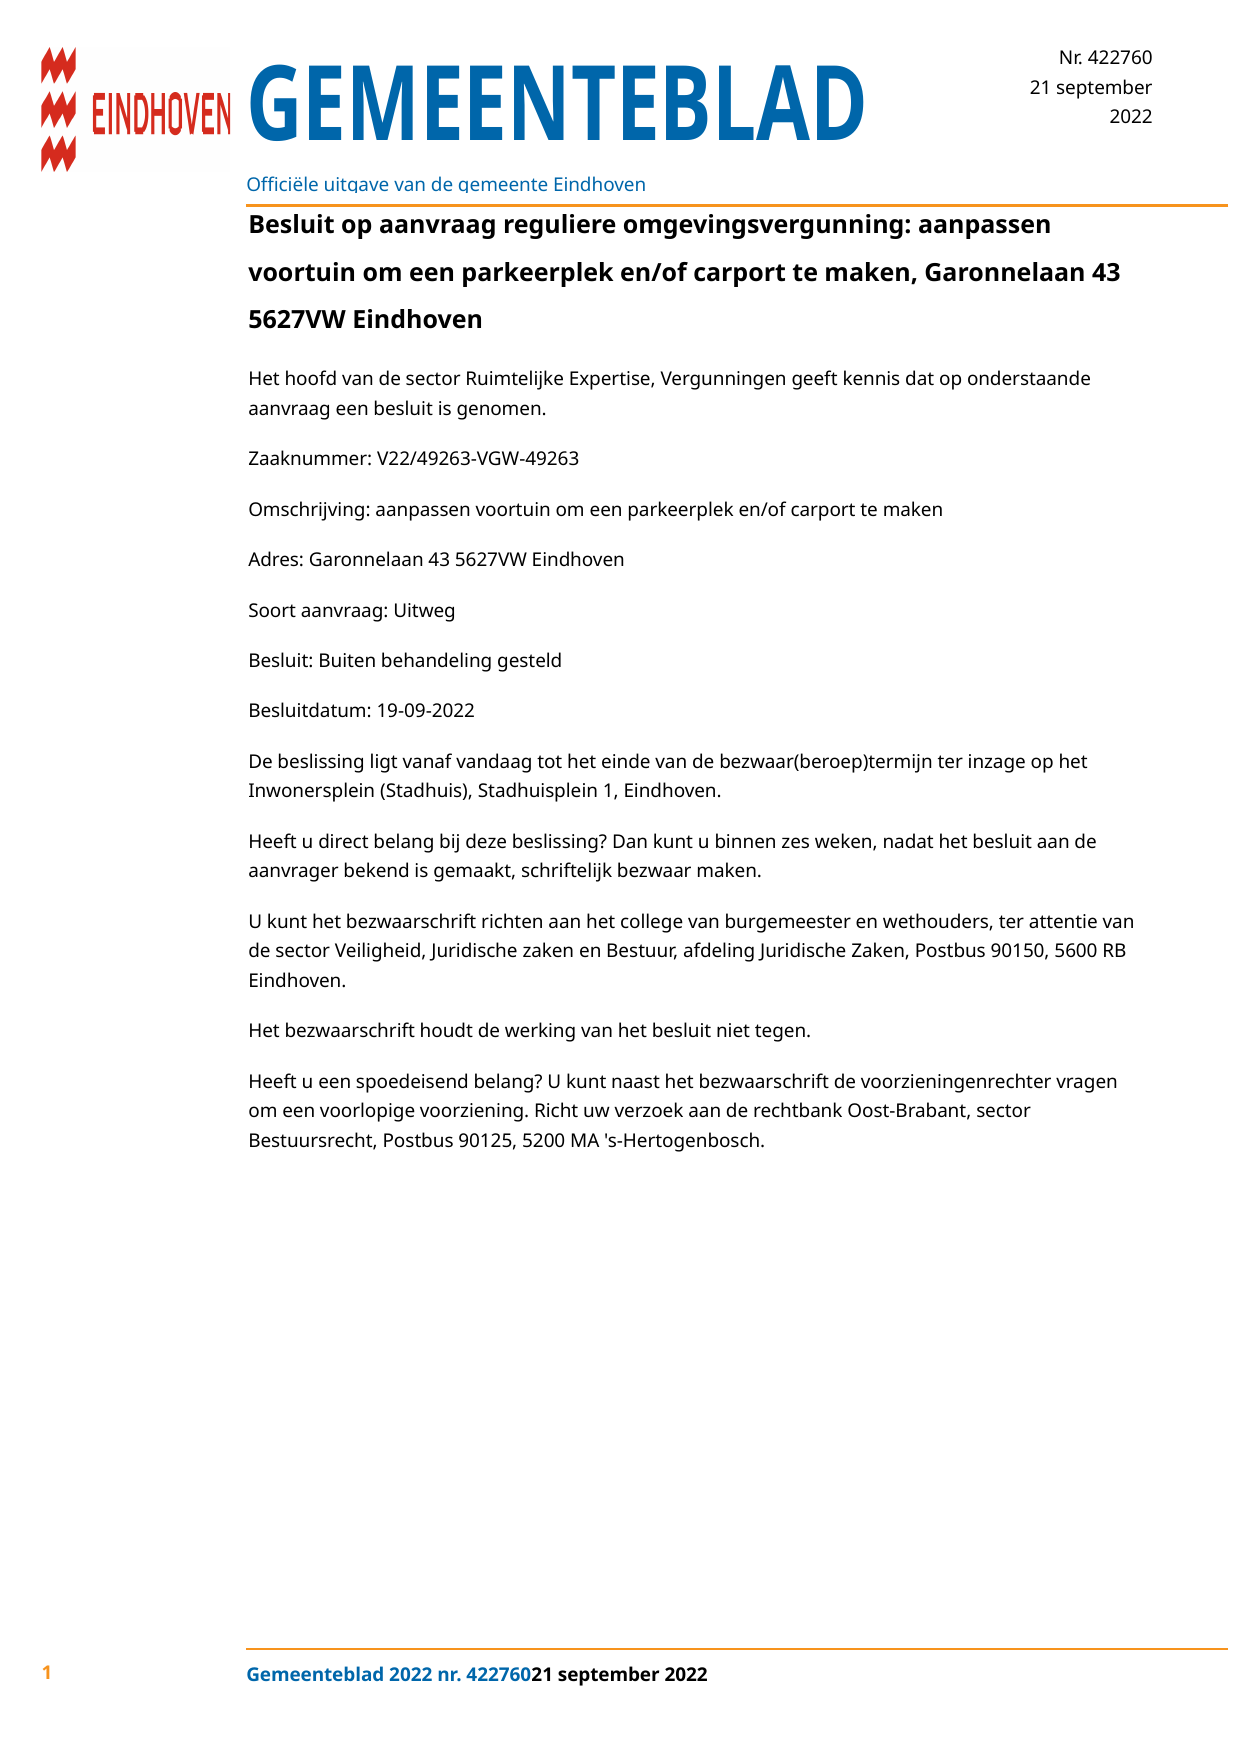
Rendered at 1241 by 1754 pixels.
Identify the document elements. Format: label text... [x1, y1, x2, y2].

text Besluit op aanvraag reguliere omgevingsvergunning: aanpassen voortuin om een parkeerplek en/of carport te maken, Garonnelaan 43 5627VW Eindhoven [248, 207, 1152, 336]
text Zaaknummer: V22/49263-VGW-49263 [248, 446, 1152, 471]
text Omschrijving: aanpassen voortuin om een parkeerplek en/of carport te maken [248, 496, 1152, 522]
text Heeft u direct belang bij deze beslissing? Dan kunt u binnen zes weken, nadat het besluit aan de aanvrager bekend is gemaakt, schriftelijk bezwaar maken. [248, 828, 1152, 883]
text De beslissing ligt vanaf vandaag tot het einde van de bezwaar(beroep)termijn ter inzage op het Inwonersplein (Stadhuis), Stadhuisplein 1, Eindhoven. [248, 748, 1152, 803]
picture [41, 47, 231, 172]
text Adres: Garonnelaan 43 5627VW Eindhoven [248, 546, 1152, 572]
text Heeft u een spoedeisend belang? U kunt naast het bezwaarschrift de voorzieningenrechter vragen om een voorlopige voorziening. Richt uw verzoek aan de rechtbank Oost-Brabant, sector Bestuursrecht, Postbus 90125, 5200 MA 's-Hertogenbosch. [248, 1068, 1152, 1153]
text Het bezwaarschrift houdt de werking van het besluit niet tegen. [248, 1018, 1152, 1043]
text Het hoofd van de sector Ruimtelijke Expertise, Vergunningen geeft kennis dat op onderstaande aanvraag een besluit is genomen. [248, 366, 1152, 421]
text Soort aanvraag: Uitweg [248, 597, 1152, 622]
text Besluit: Buiten behandeling gesteld [248, 647, 1152, 673]
text Besluitdatum: 19-09-2022 [248, 698, 1152, 723]
text U kunt het bezwaarschrift richten aan het college van burgemeester en wethouders, ter attentie van de sector Veiligheid, Juridische zaken en Bestuur, afdeling Juridische Zaken, Postbus 90150, 5600 RB Eindhoven. [248, 908, 1152, 993]
